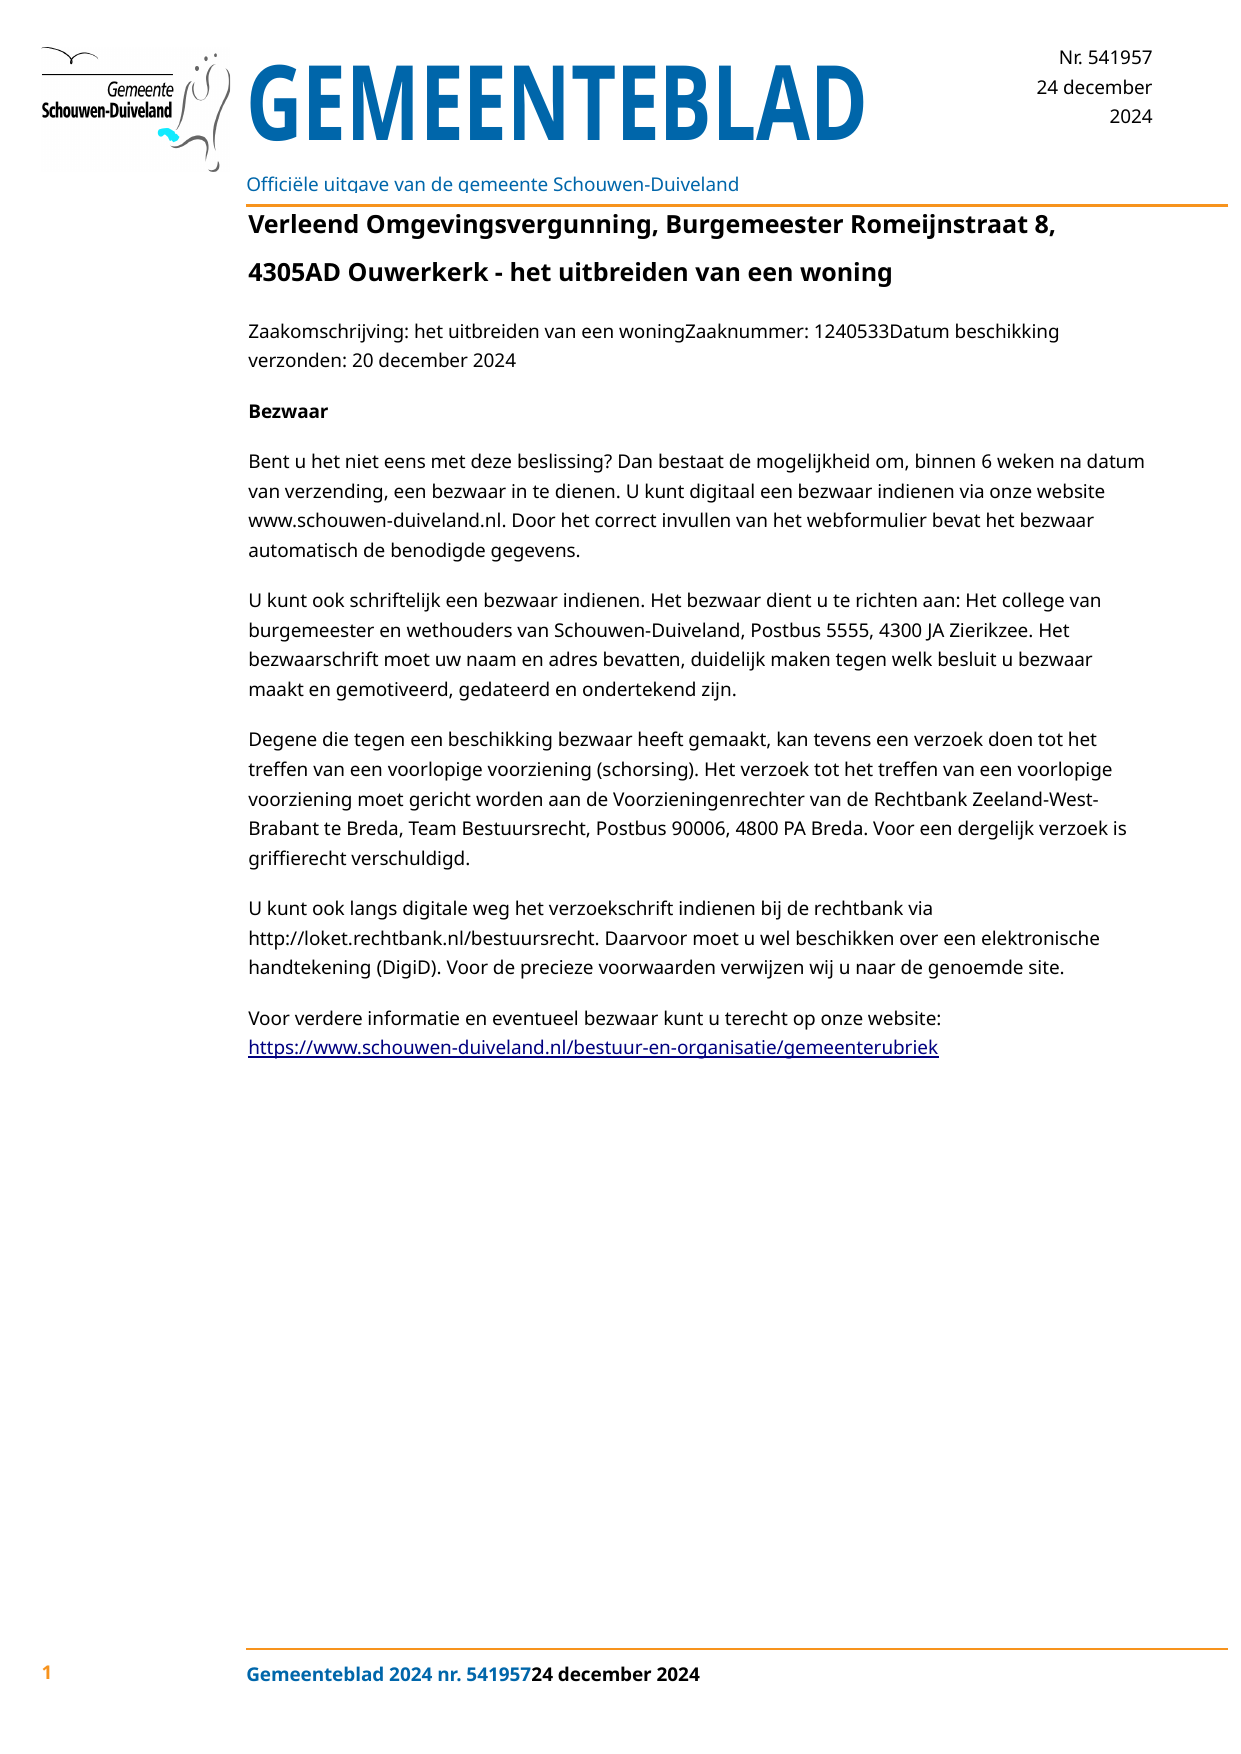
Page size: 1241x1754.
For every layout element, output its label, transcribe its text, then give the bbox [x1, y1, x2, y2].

text Zaakomschrijving: het uitbreiden van een woningZaaknummer: 1240533Datum beschikking verzonden: 20 december 2024 [248, 318, 1152, 373]
text Degene die tegen een beschikking bezwaar heeft gemaakt, kan tevens een verzoek doen tot het treffen van een voorlopige voorziening (schorsing). Het verzoek tot het treffen van een voorlopige voorziening moet gericht worden aan de Voorzieningenrechter van de Rechtbank Zeeland-West-Brabant te Breda, Team Bestuursrecht, Postbus 90006, 4800 PA Breda. Voor een dergelijk verzoek is griffierecht verschuldigd. [248, 727, 1152, 871]
text U kunt ook schriftelijk een bezwaar indienen. Het bezwaar dient u te richten aan: Het college van burgemeester en wethouders van Schouwen-Duiveland, Postbus 5555, 4300 JA Zierikzee. Het bezwaarschrift moet uw naam en adres bevatten, duidelijk maken tegen welk besluit u bezwaar maakt en gemotiveerd, gedateerd en ondertekend zijn. [248, 587, 1152, 702]
text Verleend Omgevingsvergunning, Burgemeester Romeijnstraat 8, 4305AD Ouwerkerk - het uitbreiden van een woning [248, 207, 1152, 288]
text Bent u het niet eens met deze beslissing? Dan bestaat de mogelijkheid om, binnen 6 weken na datum van verzending, een bezwaar in te dienen. U kunt digitaal een bezwaar indienen via onze website www.schouwen-duiveland.nl. Door het correct invullen van het webformulier bevat het bezwaar automatisch de benodigde gegevens. [248, 448, 1152, 563]
text Bezwaar [248, 398, 1152, 424]
text Voor verdere informatie en eventueel bezwaar kunt u terecht op onze website: https://www.schouwen-duiveland.nl/bestuur-en-organisatie/gemeenterubriek [248, 1005, 1152, 1060]
text U kunt ook langs digitale weg het verzoekschrift indienen bij de rechtbank via http://loket.rechtbank.nl/bestuursrecht. Daarvoor moet u wel beschikken over een elektronische handtekening (DigiD). Voor de precieze voorwaarden verwijzen wij u naar de genoemde site. [248, 895, 1152, 980]
picture [41, 47, 231, 172]
